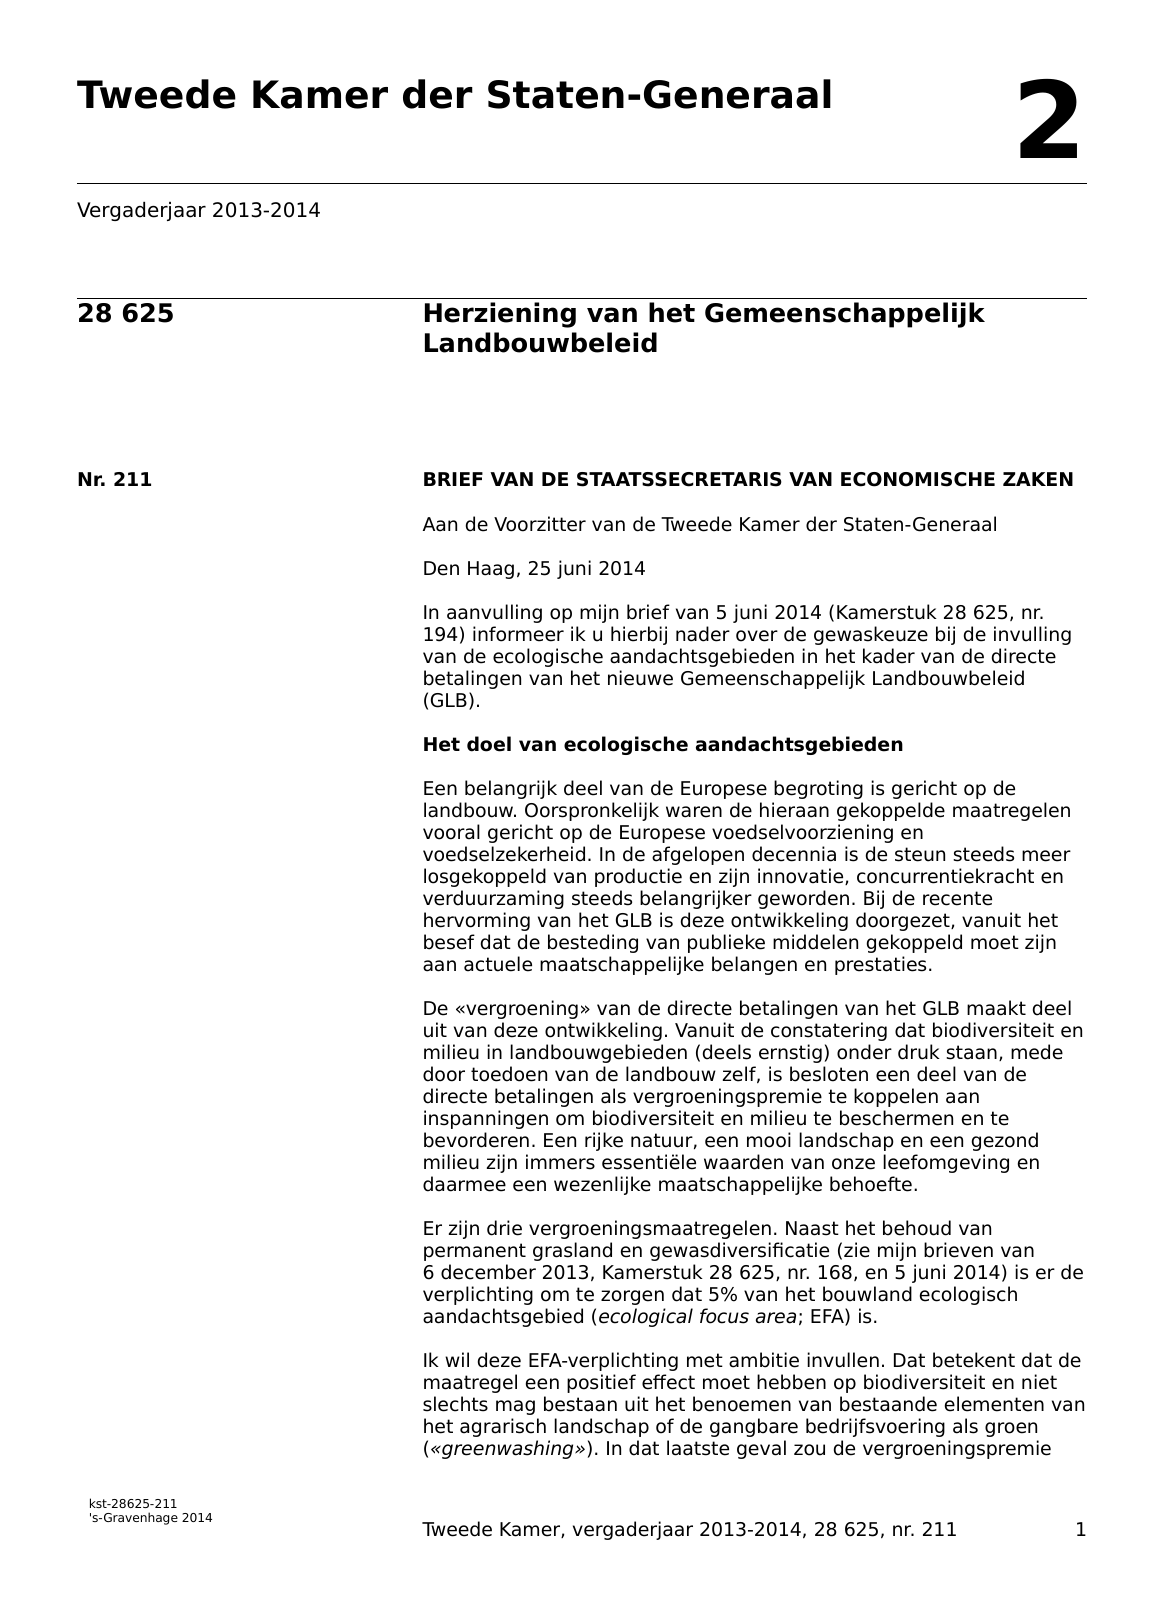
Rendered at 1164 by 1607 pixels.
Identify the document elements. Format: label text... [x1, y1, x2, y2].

text De «vergroening» van de directe betalingen van het GLB maakt deel uit van deze ontwikkeling. Vanuit de constatering dat biodiversiteit en milieu in landbouwgebieden (deels ernstig) onder druk staan, mede door toedoen van de landbouw zelf, is besloten een deel van de directe betalingen als vergroeningspremie te koppelen aan inspanningen om biodiversiteit en milieu te beschermen en te bevorderen. Een rijke natuur, een mooi landschap en een gezond milieu zijn immers essentiële waarden van onze leefomgeving en daarmee een wezenlijke maatschappelijke behoefte. [422, 998, 1087, 1196]
subtitle 28 625 Herziening van het Gemeenschappelijk Landbouwbeleid [77, 299, 1087, 358]
subtitle Het doel van ecologische aandachtsgebieden [422, 734, 1087, 756]
text Een belangrijk deel van de Europese begroting is gericht op de landbouw. Oorspronkelijk waren de hieraan gekoppelde maatregelen vooral gericht op de Europese voedselvoorziening en voedselzekerheid. In de afgelopen decennia is de steun steeds meer losgekoppeld van productie en zijn innovatie, concurrentiekracht en verduurzaming steeds belangrijker geworden. Bij de recente hervorming van het GLB is deze ontwikkeling doorgezet, vanuit het besef dat de besteding van publieke middelen gekoppeld moet zijn aan actuele maatschappelijke belangen en prestaties. [422, 778, 1087, 976]
text Er zijn drie vergroeningsmaatregelen. Naast het behoud van permanent grasland en gewasdiversificatie (zie mijn brieven van 6 december 2013, Kamerstuk 28 625, nr. 168, en 5 juni 2014) is er de verplichting om te zorgen dat 5% van het bouwland ecologisch aandachtsgebied (ecological focus area; EFA) is. [422, 1218, 1087, 1328]
table_header 2 [886, 59, 1087, 183]
table_cell Vergaderjaar 2013-2014 [77, 184, 1087, 298]
text In aanvulling op mijn brief van 5 juni 2014 (Kamerstuk 28 625, nr. 194) informeer ik u hierbij nader over de gewaskeuze bij de invulling van de ecologische aandachtsgebieden in het kader van de directe betalingen van het nieuwe Gemeenschappelijk Landbouwbeleid (GLB). [422, 602, 1087, 712]
text Aan de Voorzitter van de Tweede Kamer der Staten-Generaal [422, 513, 1087, 536]
text kst-28625-211 [88, 1497, 323, 1511]
subtitle Nr. 211 BRIEF VAN DE STAATSSECRETARIS VAN ECONOMISCHE ZAKEN [77, 469, 1087, 491]
text Ik wil deze EFA-verplichting met ambitie invullen. Dat betekent dat de maatregel een positief effect moet hebben op biodiversiteit en niet slechts mag bestaan uit het benoemen van bestaande elementen van het agrarisch landschap of de gangbare bedrijfsvoering als groen («greenwashing»). In dat laatste geval zou de vergroeningspremie [422, 1350, 1087, 1460]
text Den Haag, 25 juni 2014 [422, 558, 1087, 580]
text 's-Gravenhage 2014 [88, 1511, 323, 1525]
table_header Tweede Kamer der Staten-Generaal [77, 59, 886, 183]
